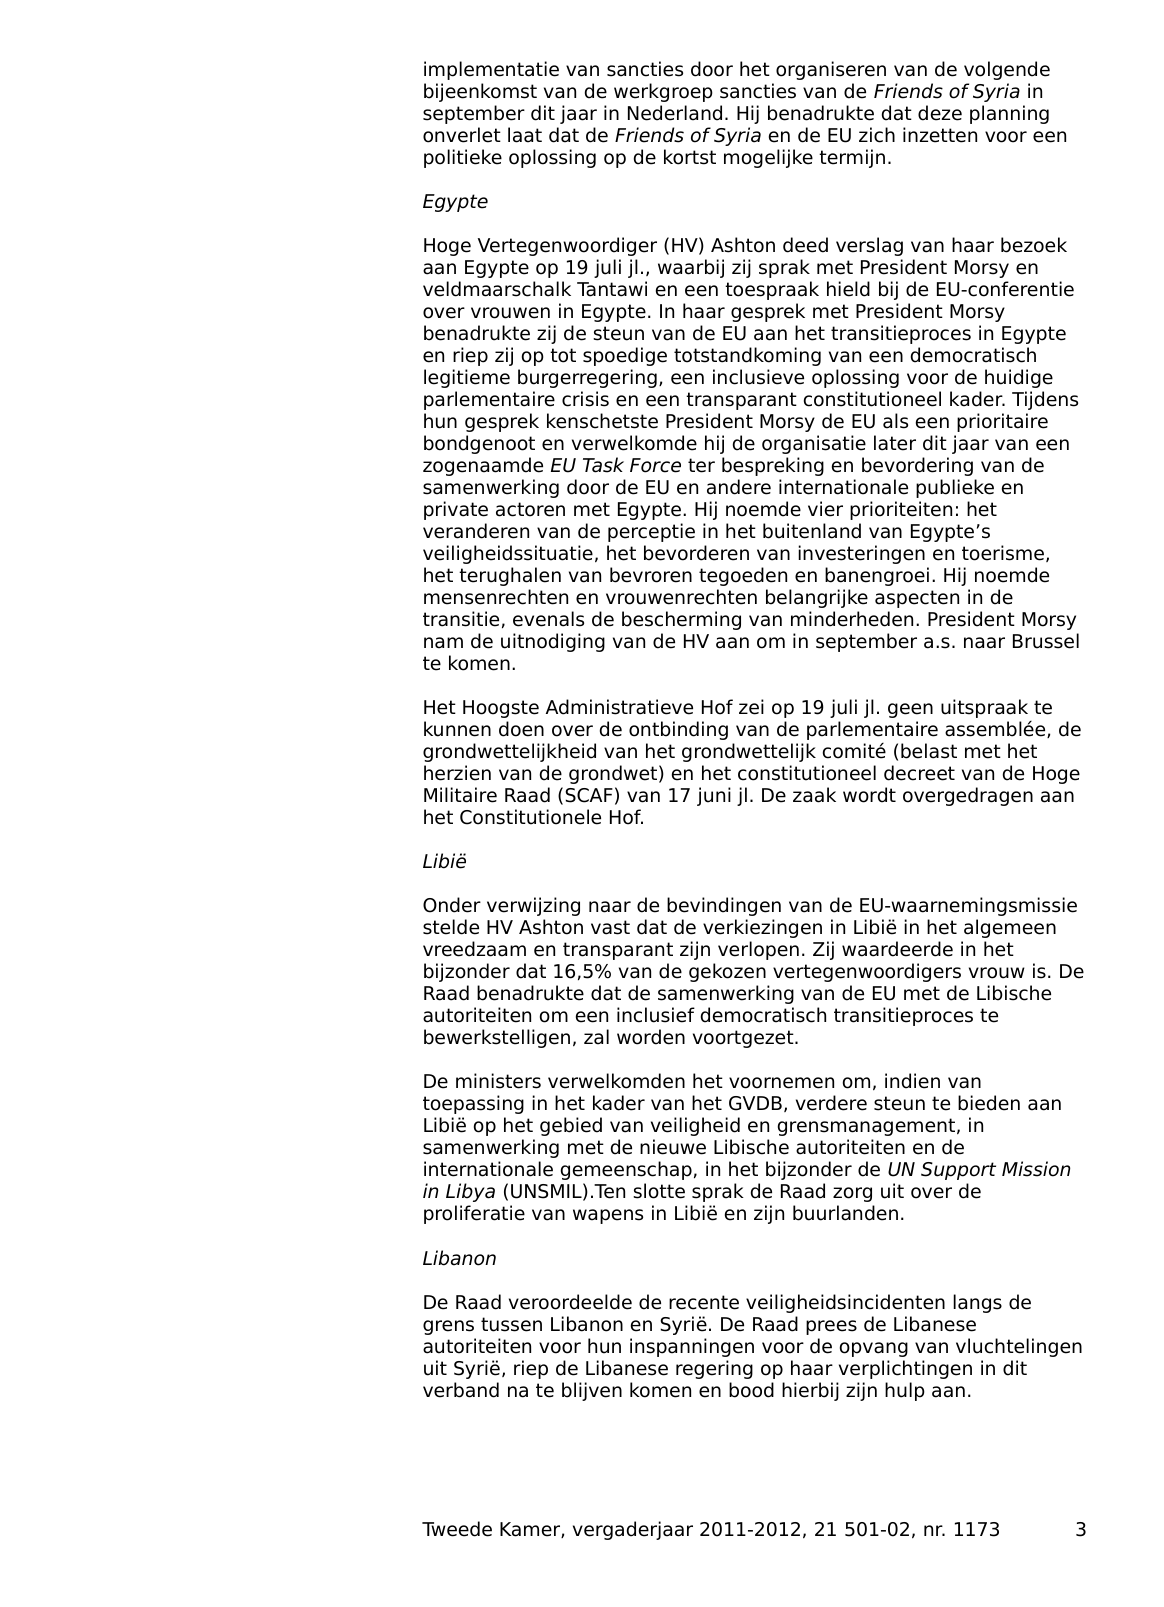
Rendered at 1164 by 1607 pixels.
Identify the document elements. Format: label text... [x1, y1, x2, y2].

subtitle Libië [422, 851, 1087, 873]
subtitle Egypte [422, 191, 1087, 213]
text Hoge Vertegenwoordiger (HV) Ashton deed verslag van haar bezoek aan Egypte op 19 juli jl., waarbij zij sprak met President Morsy en veldmaarschalk Tantawi en een toespraak hield bij de EU-conferentie over vrouwen in Egypte. In haar gesprek met President Morsy benadrukte zij de steun van de EU aan het transitieproces in Egypte en riep zij op tot spoedige totstandkoming van een democratisch legitieme burgerregering, een inclusieve oplossing voor de huidige parlementaire crisis en een transparant constitutioneel kader. Tijdens hun gesprek kenschetste President Morsy de EU als een prioritaire bondgenoot en verwelkomde hij de organisatie later dit jaar van een zogenaamde EU Task Force ter bespreking en bevordering van de samenwerking door de EU en andere internationale publieke en private actoren met Egypte. Hij noemde vier prioriteiten: het veranderen van de perceptie in het buitenland van Egypte’s veiligheidssituatie, het bevorderen van investeringen en toerisme, het terughalen van bevroren tegoeden en banengroei. Hij noemde mensenrechten en vrouwenrechten belangrijke aspecten in de transitie, evenals de bescherming van minderheden. President Morsy nam de uitnodiging van de HV aan om in september a.s. naar Brussel te komen. [422, 235, 1087, 675]
subtitle Libanon [422, 1247, 1087, 1269]
text De Raad veroordeelde de recente veiligheidsincidenten langs de grens tussen Libanon en Syrië. De Raad prees de Libanese autoriteiten voor hun inspanningen voor de opvang van vluchtelingen uit Syrië, riep de Libanese regering op haar verplichtingen in dit verband na te blijven komen en bood hierbij zijn hulp aan. [422, 1292, 1087, 1401]
text Het Hoogste Administratieve Hof zei op 19 juli jl. geen uitspraak te kunnen doen over de ontbinding van de parlementaire assemblée, de grondwettelijkheid van het grondwettelijk comité (belast met het herzien van de grondwet) en het constitutioneel decreet van de Hoge Militaire Raad (SCAF) van 17 juni jl. De zaak wordt overgedragen aan het Constitutionele Hof. [422, 697, 1087, 829]
text Onder verwijzing naar de bevindingen van de EU-waarnemingsmissie stelde HV Ashton vast dat de verkiezingen in Libië in het algemeen vreedzaam en transparant zijn verlopen. Zij waardeerde in het bijzonder dat 16,5% van de gekozen vertegenwoordigers vrouw is. De Raad benadrukte dat de samenwerking van de EU met de Libische autoriteiten om een inclusief democratisch transitieproces te bewerkstelligen, zal worden voortgezet. [422, 895, 1087, 1049]
text implementatie van sancties door het organiseren van de volgende bijeenkomst van de werkgroep sancties van de Friends of Syria in september dit jaar in Nederland. Hij benadrukte dat deze planning onverlet laat dat de Friends of Syria en de EU zich inzetten voor een politieke oplossing op de kortst mogelijke termijn. [422, 59, 1087, 169]
text De ministers verwelkomden het voornemen om, indien van toepassing in het kader van het GVDB, verdere steun te bieden aan Libië op het gebied van veiligheid en grensmanagement, in samenwerking met de nieuwe Libische autoriteiten en de internationale gemeenschap, in het bijzonder de UN Support Mission in Libya (UNSMIL).Ten slotte sprak de Raad zorg uit over de proliferatie van wapens in Libië en zijn buurlanden. [422, 1071, 1087, 1225]
